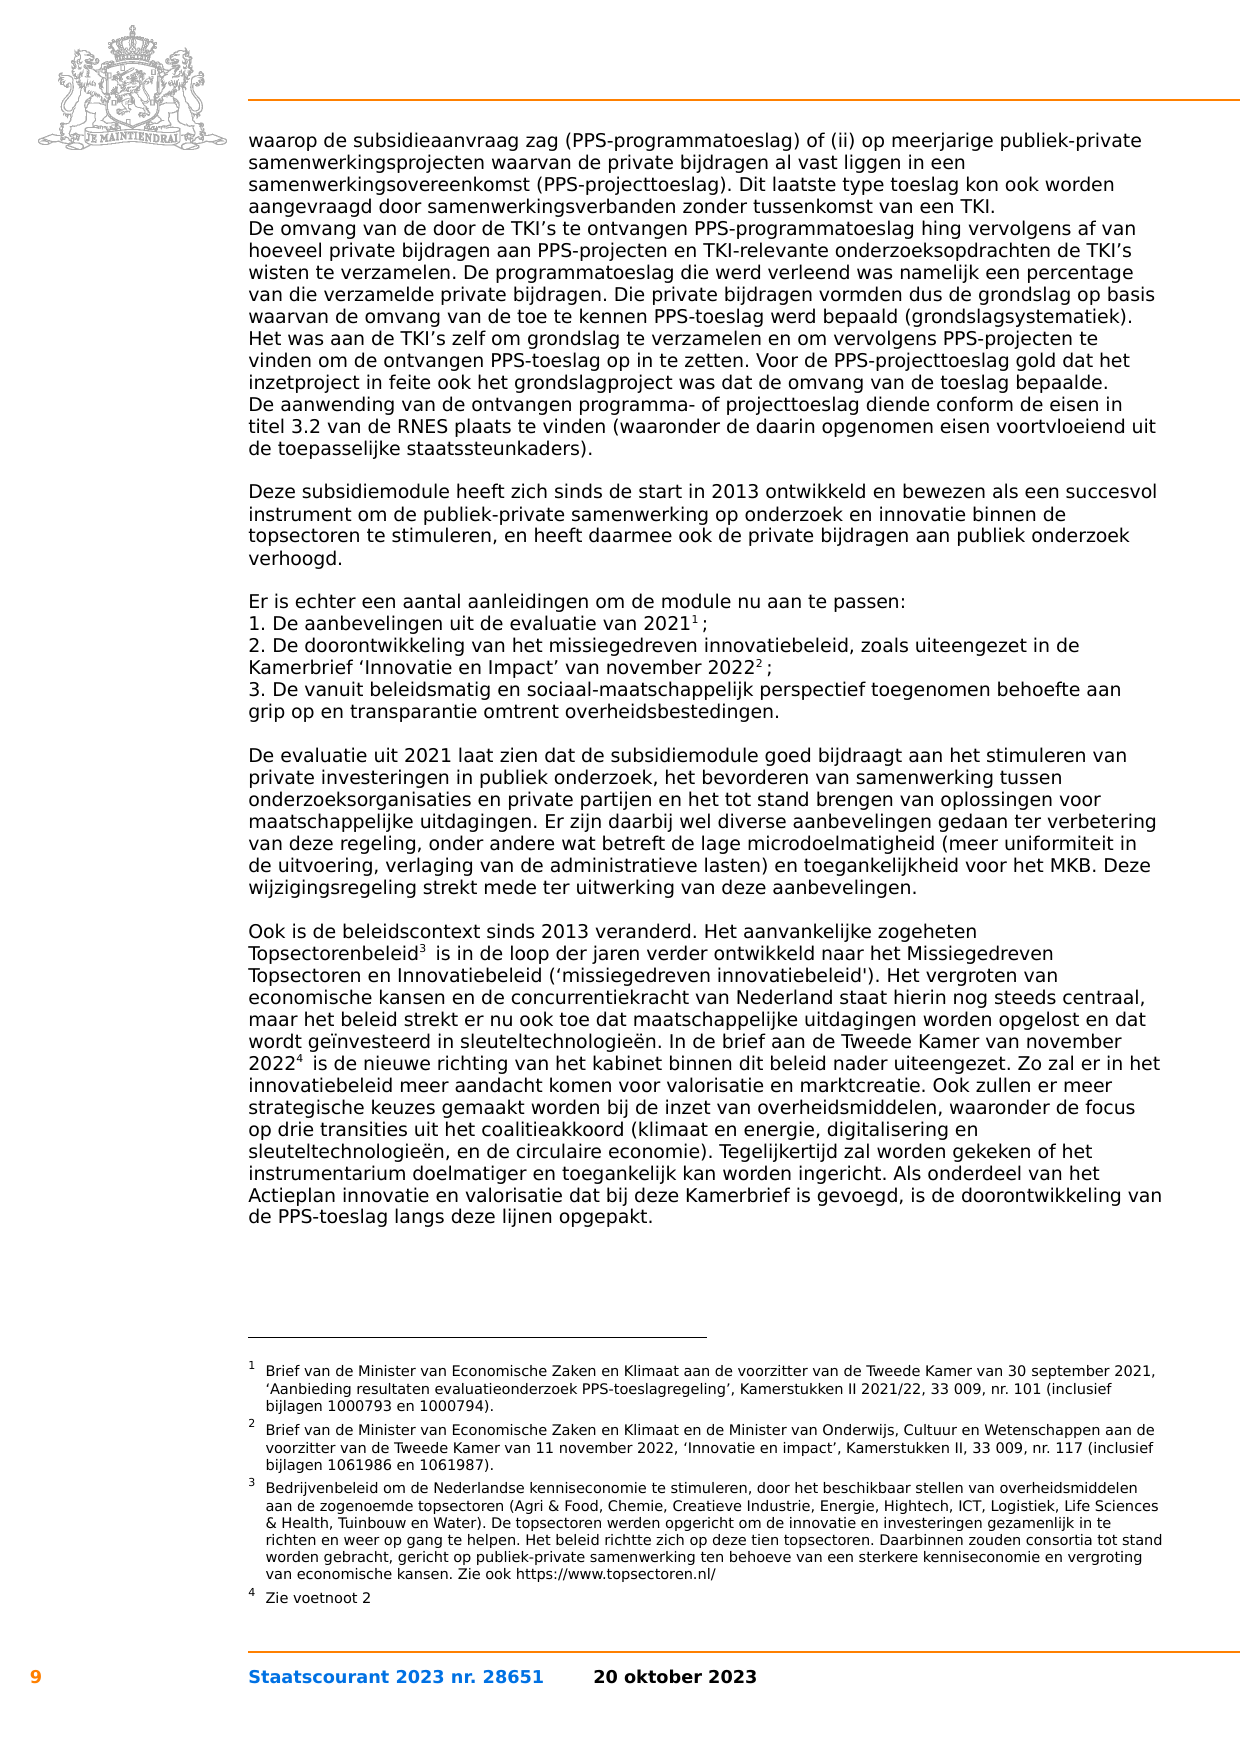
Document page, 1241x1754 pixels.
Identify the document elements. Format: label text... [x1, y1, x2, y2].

text waarop de subsidieaanvraag zag (PPS-programmatoeslag) of (ii) op meerjarige publiek-private samenwerkingsprojecten waarvan de private bijdragen al vast liggen in een samenwerkingsovereenkomst (PPS-projecttoeslag). Dit laatste type toeslag kon ook worden aangevraagd door samenwerkingsverbanden zonder tussenkomst van een TKI. [248, 130, 1163, 218]
text De evaluatie uit 2021 laat zien dat de subsidiemodule goed bijdraagt aan het stimuleren van private investeringen in publiek onderzoek, het bevorderen van samenwerking tussen onderzoeksorganisaties en private partijen en het tot stand brengen van oplossingen voor maatschappelijke uitdagingen. Er zijn daarbij wel diverse aanbevelingen gedaan ter verbetering van deze regeling, onder andere wat betreft de lage microdoelmatigheid (meer uniformiteit in de uitvoering, verlaging van de administratieve lasten) en toegankelijkheid voor het MKB. Deze wijzigingsregeling strekt mede ter uitwerking van deze aanbevelingen. [248, 745, 1163, 899]
text Zie voetnoot 2 [248, 1586, 1163, 1608]
text De aanwending van de ontvangen programma- of projecttoeslag diende conform de eisen in titel 3.2 van de RNES plaats te vinden (waaronder de daarin opgenomen eisen voortvloeiend uit de toepasselijke staatssteunkaders). [248, 394, 1163, 459]
text Brief van de Minister van Economische Zaken en Klimaat en de Minister van Onderwijs, Cultuur en Wetenschappen aan de voorzitter van de Tweede Kamer van 11 november 2022, ‘Innovatie en impact’, Kamerstukken II, 33 009, nr. 117 (inclusief bijlagen 1061986 en 1061987). [248, 1418, 1163, 1473]
text Deze subsidiemodule heeft zich sinds de start in 2013 ontwikkeld en bewezen als een succesvol instrument om de publiek-private samenwerking op onderzoek en innovatie binnen de topsectoren te stimuleren, en heeft daarmee ook de private bijdragen aan publiek onderzoek verhoogd. [248, 481, 1163, 569]
text Bedrijvenbeleid om de Nederlandse kenniseconomie te stimuleren, door het beschikbaar stellen van overheidsmiddelen aan de zogenoemde topsectoren (Agri & Food, Chemie, Creatieve Industrie, Energie, Hightech, ICT, Logistiek, Life Sciences & Health, Tuinbouw en Water). De topsectoren werden opgericht om de innovatie en investeringen gezamenlijk in te richten en weer op gang te helpen. Het beleid richtte zich op deze tien topsectoren. Daarbinnen zouden consortia tot stand worden gebracht, gericht op publiek-private samenwerking ten behoeve van een sterkere kenniseconomie en vergroting van economische kansen. Zie ook https://www.topsectoren.nl/ [248, 1476, 1163, 1583]
text De omvang van de door de TKI’s te ontvangen PPS-programmatoeslag hing vervolgens af van hoeveel private bijdragen aan PPS-projecten en TKI-relevante onderzoeksopdrachten de TKI’s wisten te verzamelen. De programmatoeslag die werd verleend was namelijk een percentage van die verzamelde private bijdragen. Die private bijdragen vormden dus de grondslag op basis waarvan de omvang van de toe te kennen PPS-toeslag werd bepaald (grondslagsystematiek). Het was aan de TKI’s zelf om grondslag te verzamelen en om vervolgens PPS-projecten te vinden om de ontvangen PPS-toeslag op in te zetten. Voor de PPS-projecttoeslag gold dat het inzetproject in feite ook het grondslagproject was dat de omvang van de toeslag bepaalde. [248, 218, 1163, 394]
text 3. De vanuit beleidsmatig en sociaal-maatschappelijk perspectief toegenomen behoefte aan grip op en transparantie omtrent overheidsbestedingen. [248, 679, 1163, 723]
text 1. De aanbevelingen uit de evaluatie van 2021; [248, 613, 1163, 635]
picture [38, 25, 227, 150]
text Brief van de Minister van Economische Zaken en Klimaat aan de voorzitter van de Tweede Kamer van 30 september 2021, ‘Aanbieding resultaten evaluatieonderzoek PPS-toeslagregeling’, Kamerstukken II 2021/22, 33 009, nr. 101 (inclusief bijlagen 1000793 en 1000794). [248, 1359, 1163, 1415]
text 2. De doorontwikkeling van het missiegedreven innovatiebeleid, zoals uiteengezet in de Kamerbrief ‘Innovatie en Impact’ van november 2022; [248, 635, 1163, 679]
text Ook is de beleidscontext sinds 2013 veranderd. Het aanvankelijke zogeheten Topsectorenbeleid is in de loop der jaren verder ontwikkeld naar het Missiegedreven Topsectoren en Innovatiebeleid (‘missiegedreven innovatiebeleid'). Het vergroten van economische kansen en de concurrentiekracht van Nederland staat hierin nog steeds centraal, maar het beleid strekt er nu ook toe dat maatschappelijke uitdagingen worden opgelost en dat wordt geïnvesteerd in sleuteltechnologieën. In de brief aan de Tweede Kamer van november 2022 is de nieuwe richting van het kabinet binnen dit beleid nader uiteengezet. Zo zal er in het innovatiebeleid meer aandacht komen voor valorisatie en marktcreatie. Ook zullen er meer strategische keuzes gemaakt worden bij de inzet van overheidsmiddelen, waaronder de focus op drie transities uit het coalitieakkoord (klimaat en energie, digitalisering en sleuteltechnologieën, en de circulaire economie). Tegelijkertijd zal worden gekeken of het instrumentarium doelmatiger en toegankelijk kan worden ingericht. Als onderdeel van het Actieplan innovatie en valorisatie dat bij deze Kamerbrief is gevoegd, is de doorontwikkeling van de PPS-toeslag langs deze lijnen opgepakt. [248, 921, 1163, 1228]
text Er is echter een aantal aanleidingen om de module nu aan te passen: [248, 591, 1163, 613]
